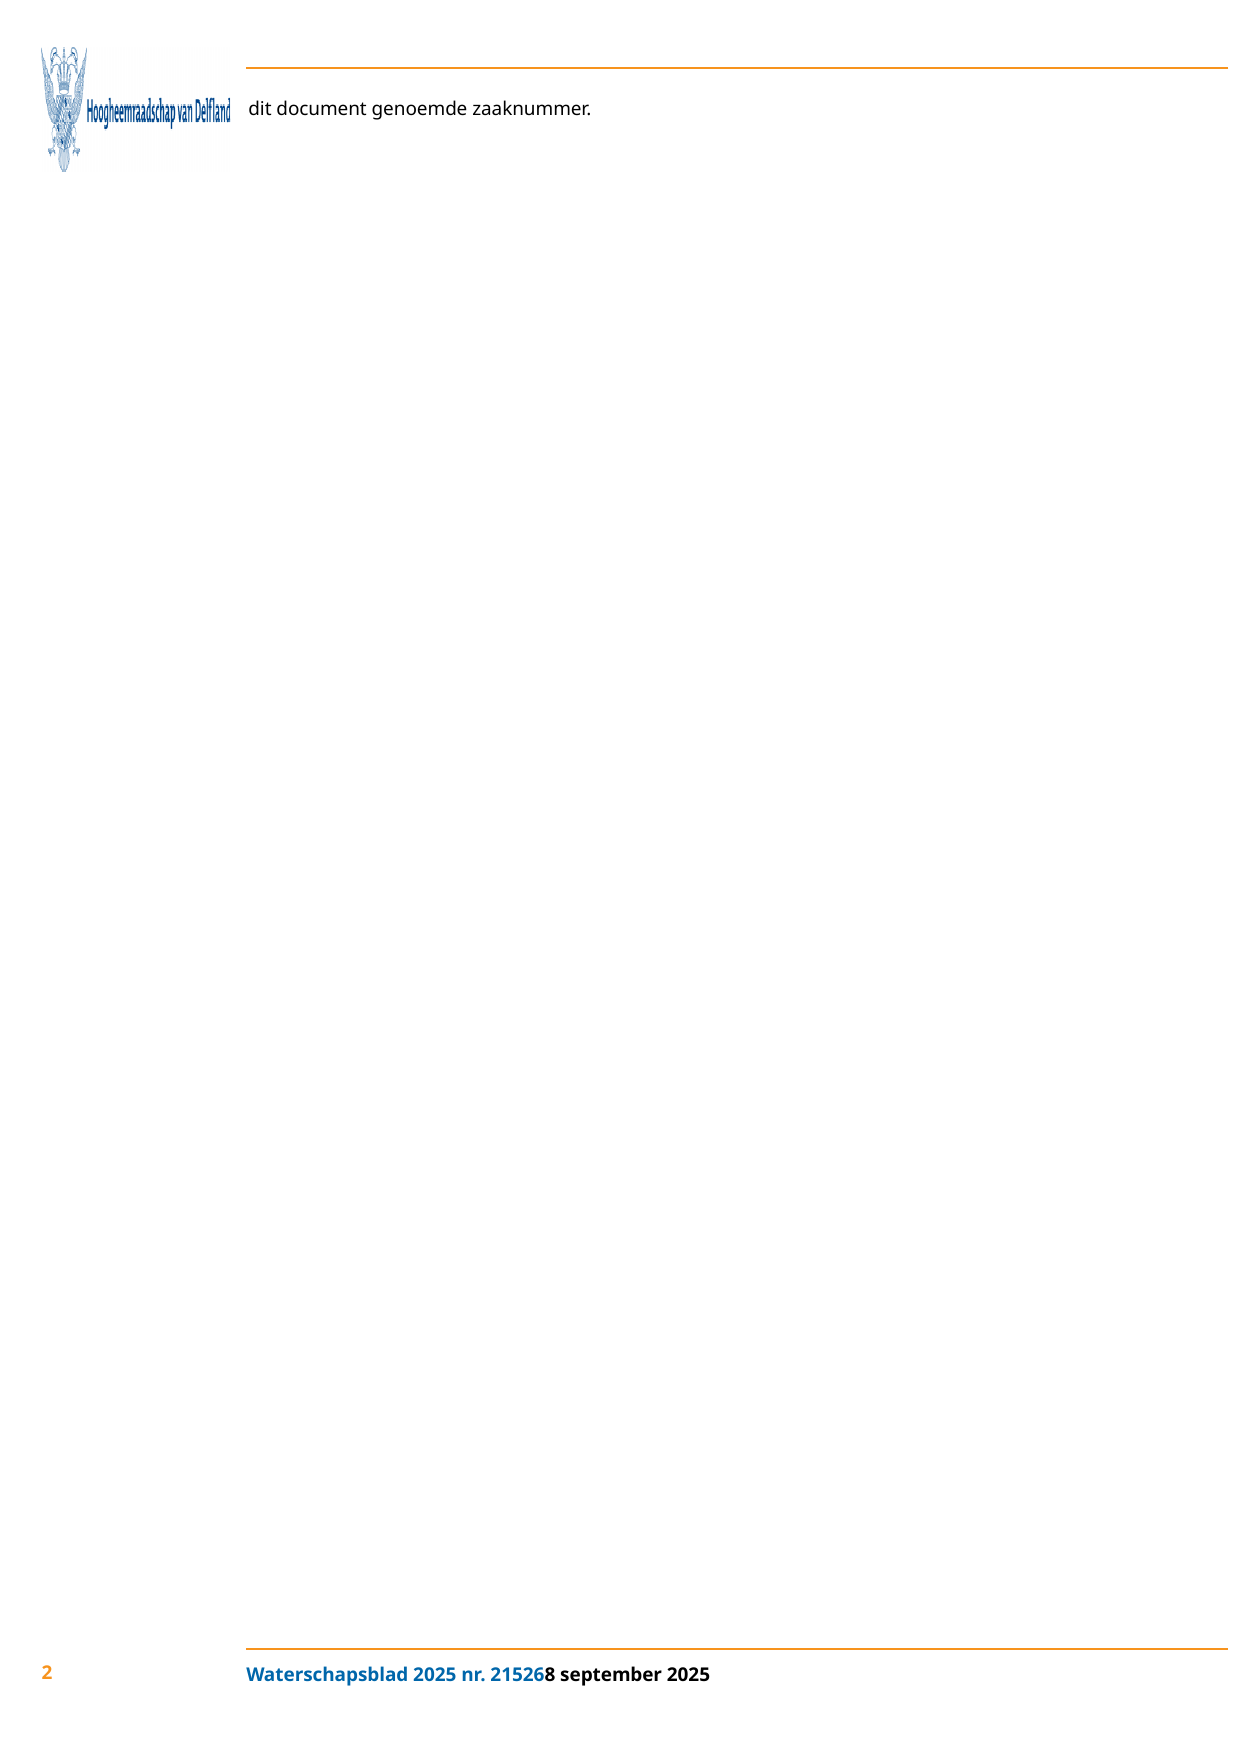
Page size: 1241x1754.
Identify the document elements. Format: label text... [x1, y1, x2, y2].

picture [41, 47, 231, 172]
text dit document genoemde zaaknummer. [248, 95, 1152, 121]
